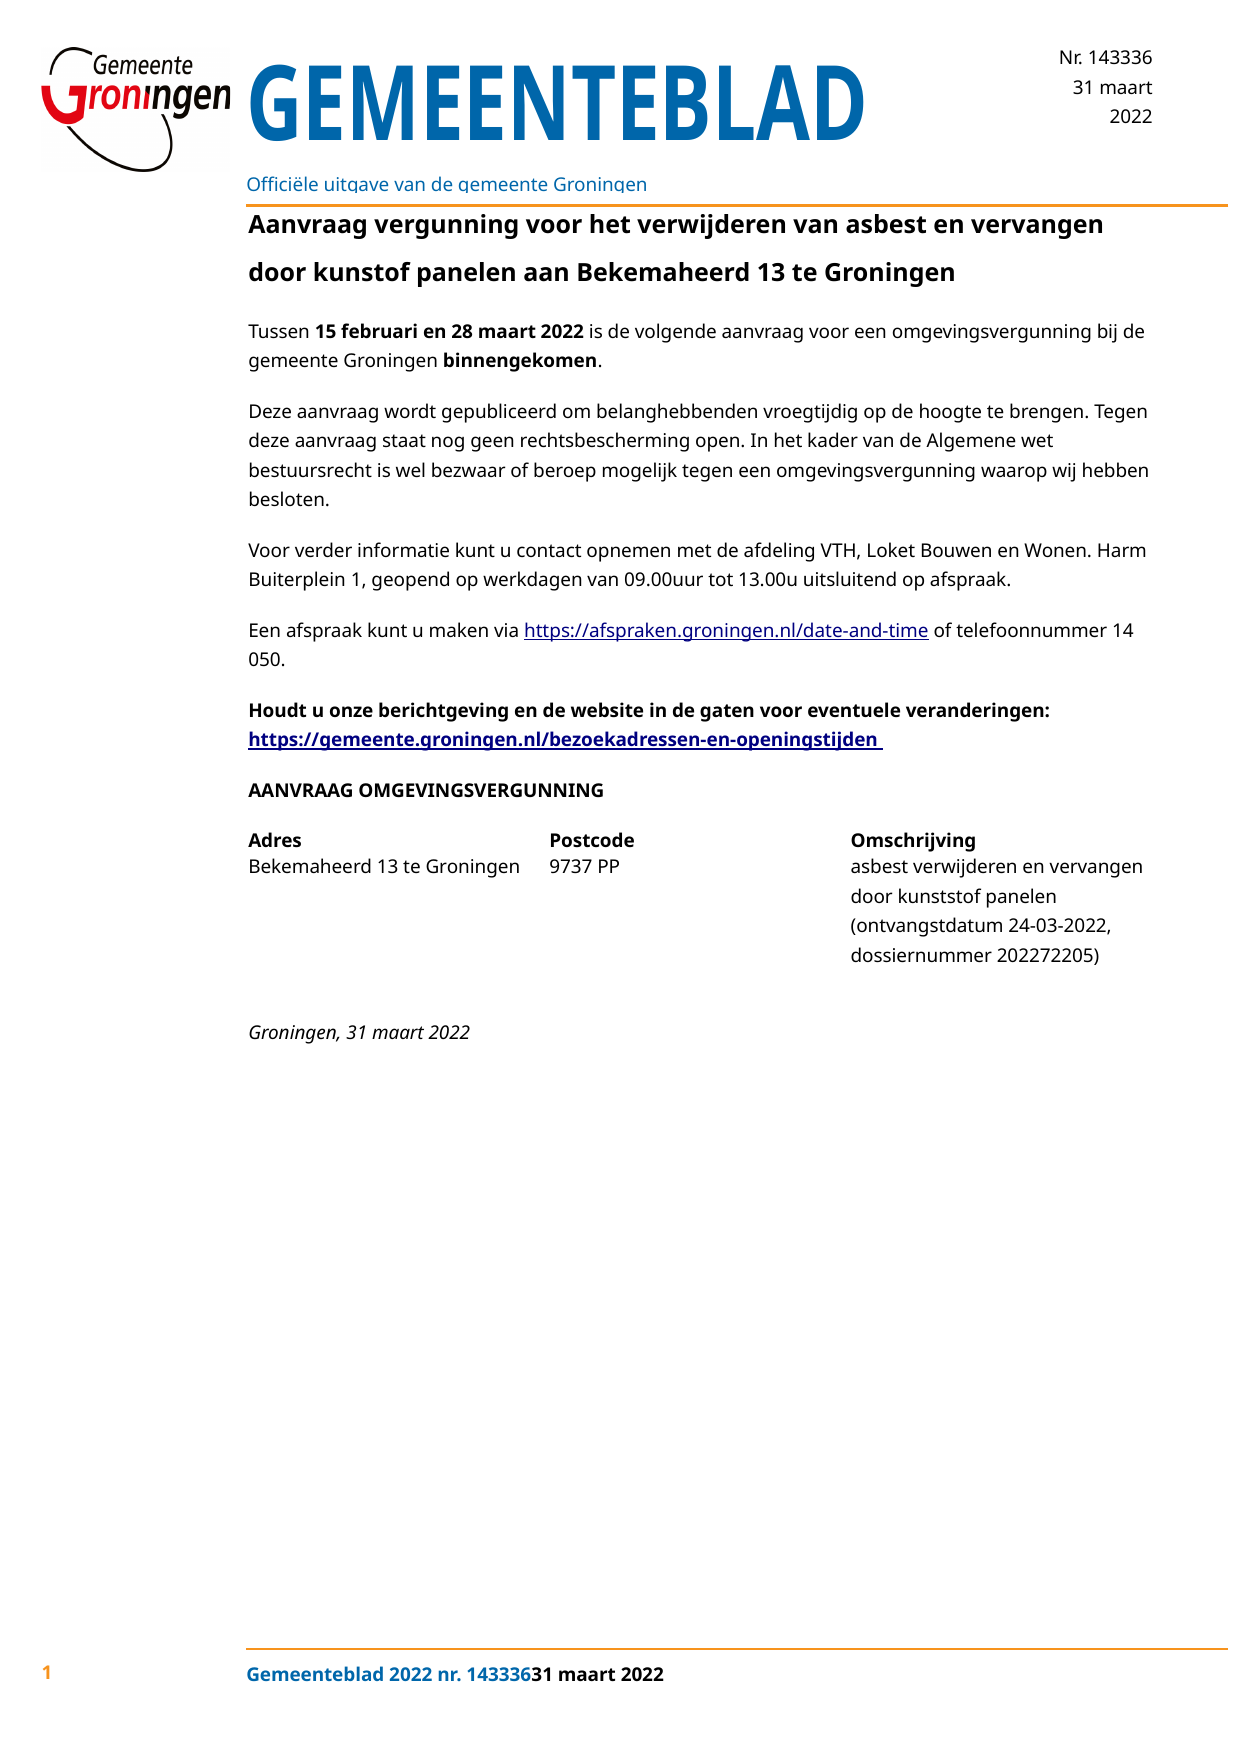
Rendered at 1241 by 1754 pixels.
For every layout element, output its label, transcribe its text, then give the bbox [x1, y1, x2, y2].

text Deze aanvraag wordt gepubliceerd om belanghebbenden vroegtijdig op de hoogte te brengen. Tegen deze aanvraag staat nog geen rechtsbescherming open. In het kader van de Algemene wet bestuursrecht is wel bezwaar of beroep mogelijk tegen een omgevingsvergunning waarop wij hebben besloten. [248, 398, 1152, 512]
picture [41, 47, 231, 172]
text AANVRAAG OMGEVINGSVERGUNNING [248, 777, 1152, 803]
table_cell Bekemaheerd 13 te Groningen [248, 853, 549, 968]
table_cell asbest verwijderen en vervangen door kunststof panelen (ontvangstdatum 24-03-2022, dossiernummer 202272205) [850, 853, 1152, 968]
table_cell 9737 PP [549, 853, 850, 968]
text Houdt u onze berichtgeving en de website in de gaten voor eventuele veranderingen: https://gemeente.groningen.nl/bezoekadressen-en-openingstijden [248, 697, 1152, 752]
text Voor verder informatie kunt u contact opnemen met de afdeling VTH, Loket Bouwen en Wonen. Harm Buiterplein 1, geopend op werkdagen van 09.00uur tot 13.00u uitsluitend op afspraak. [248, 537, 1152, 592]
table_header Adres [248, 828, 549, 853]
text Tussen 15 februari en 28 maart 2022 is de volgende aanvraag voor een omgevingsvergunning bij de gemeente Groningen binnengekomen. [248, 318, 1152, 373]
text Groningen, 31 maart 2022 [248, 1019, 1152, 1044]
table_header Omschrijving [850, 828, 1152, 853]
text Aanvraag vergunning voor het verwijderen van asbest en vervangen door kunstof panelen aan Bekemaheerd 13 te Groningen [248, 207, 1152, 288]
text Een afspraak kunt u maken via https://afspraken.groningen.nl/date-and-time of telefoonnummer 14 050. [248, 617, 1152, 672]
table_header Postcode [549, 828, 850, 853]
